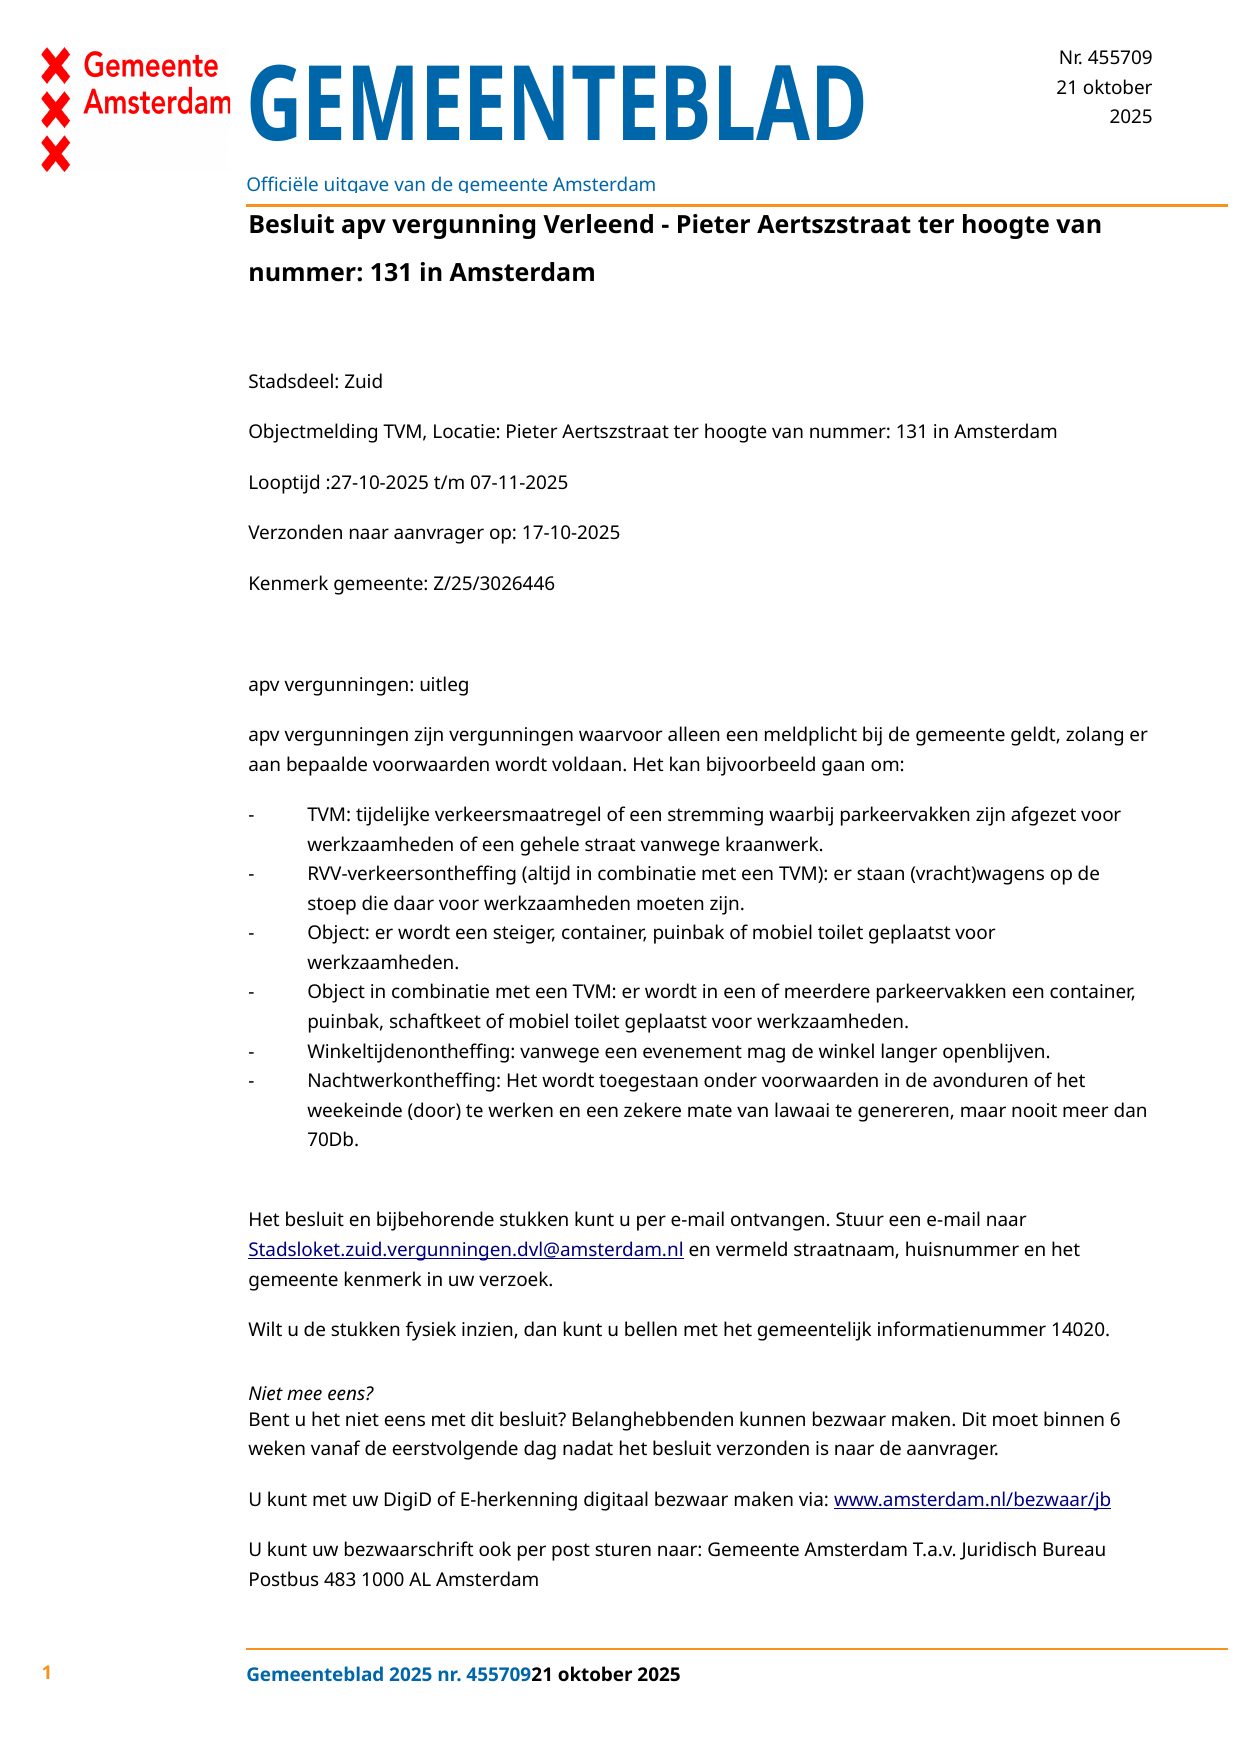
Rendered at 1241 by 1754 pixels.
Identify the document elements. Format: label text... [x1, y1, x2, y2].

text Verzonden naar aanvrager op: 17-10-2025 [248, 519, 1152, 545]
list Nachtwerkontheffing: Het wordt toegestaan onder voorwaarden in de avonduren of het weekeinde (door) te werken en een zekere mate van lawaai te genereren, maar nooit meer dan 70Db. [248, 1067, 1152, 1152]
text Stadsdeel: Zuid [248, 368, 1152, 394]
text Kenmerk gemeente: Z/25/3026446 [248, 570, 1152, 596]
text U kunt uw bezwaarschrift ook per post sturen naar: Gemeente Amsterdam T.a.v. Juridisch Bureau Postbus 483 1000 AL Amsterdam [248, 1536, 1152, 1592]
text Wilt u de stukken fysiek inzien, dan kunt u bellen met het gemeentelijk informatienummer 14020. [248, 1316, 1152, 1342]
text apv vergunningen zijn vergunningen waarvoor alleen een meldplicht bij de gemeente geldt, zolang er aan bepaalde voorwaarden wordt voldaan. Het kan bijvoorbeeld gaan om: [248, 721, 1152, 777]
list Winkeltijdenontheffing: vanwege een evenement mag de winkel langer openblijven. [248, 1038, 1152, 1064]
text apv vergunningen: uitleg [248, 671, 1152, 697]
list TVM: tijdelijke verkeersmaatregel of een stremming waarbij parkeervakken zijn afgezet voor werkzaamheden of een gehele straat vanwege kraanwerk. [248, 801, 1152, 857]
text Objectmelding TVM, Locatie: Pieter Aertszstraat ter hoogte van nummer: 131 in Amsterdam [248, 419, 1152, 444]
text Besluit apv vergunning Verleend - Pieter Aertszstraat ter hoogte van nummer: 131 in Amsterdam [248, 207, 1152, 288]
text Looptijd :27-10-2025 t/m 07-11-2025 [248, 469, 1152, 495]
list Object in combinatie met een TVM: er wordt in een of meerdere parkeervakken een container, puinbak, schaftkeet of mobiel toilet geplaatst voor werkzaamheden. [248, 979, 1152, 1034]
picture [41, 47, 231, 172]
text Het besluit en bijbehorende stukken kunt u per e-mail ontvangen. Stuur een e-mail naar Stadsloket.zuid.vergunningen.dvl@amsterdam.nl en vermeld straatnaam, huisnummer en het gemeente kenmerk in uw verzoek. [248, 1207, 1152, 1292]
list RVV-verkeersontheffing (altijd in combinatie met een TVM): er staan (vracht)wagens op de stoep die daar voor werkzaamheden moeten zijn. [248, 860, 1152, 916]
text Niet mee eens? [248, 1380, 1152, 1406]
text Bent u het niet eens met dit besluit? Belanghebbenden kunnen bezwaar maken. Dit moet binnen 6 weken vanaf de eerstvolgende dag nadat het besluit verzonden is naar de aanvrager. [248, 1406, 1152, 1461]
text U kunt met uw DigiD of E-herkenning digitaal bezwaar maken via: www.amsterdam.nl/bezwaar/jb [248, 1486, 1152, 1512]
list Object: er wordt een steiger, container, puinbak of mobiel toilet geplaatst voor werkzaamheden. [248, 919, 1152, 975]
